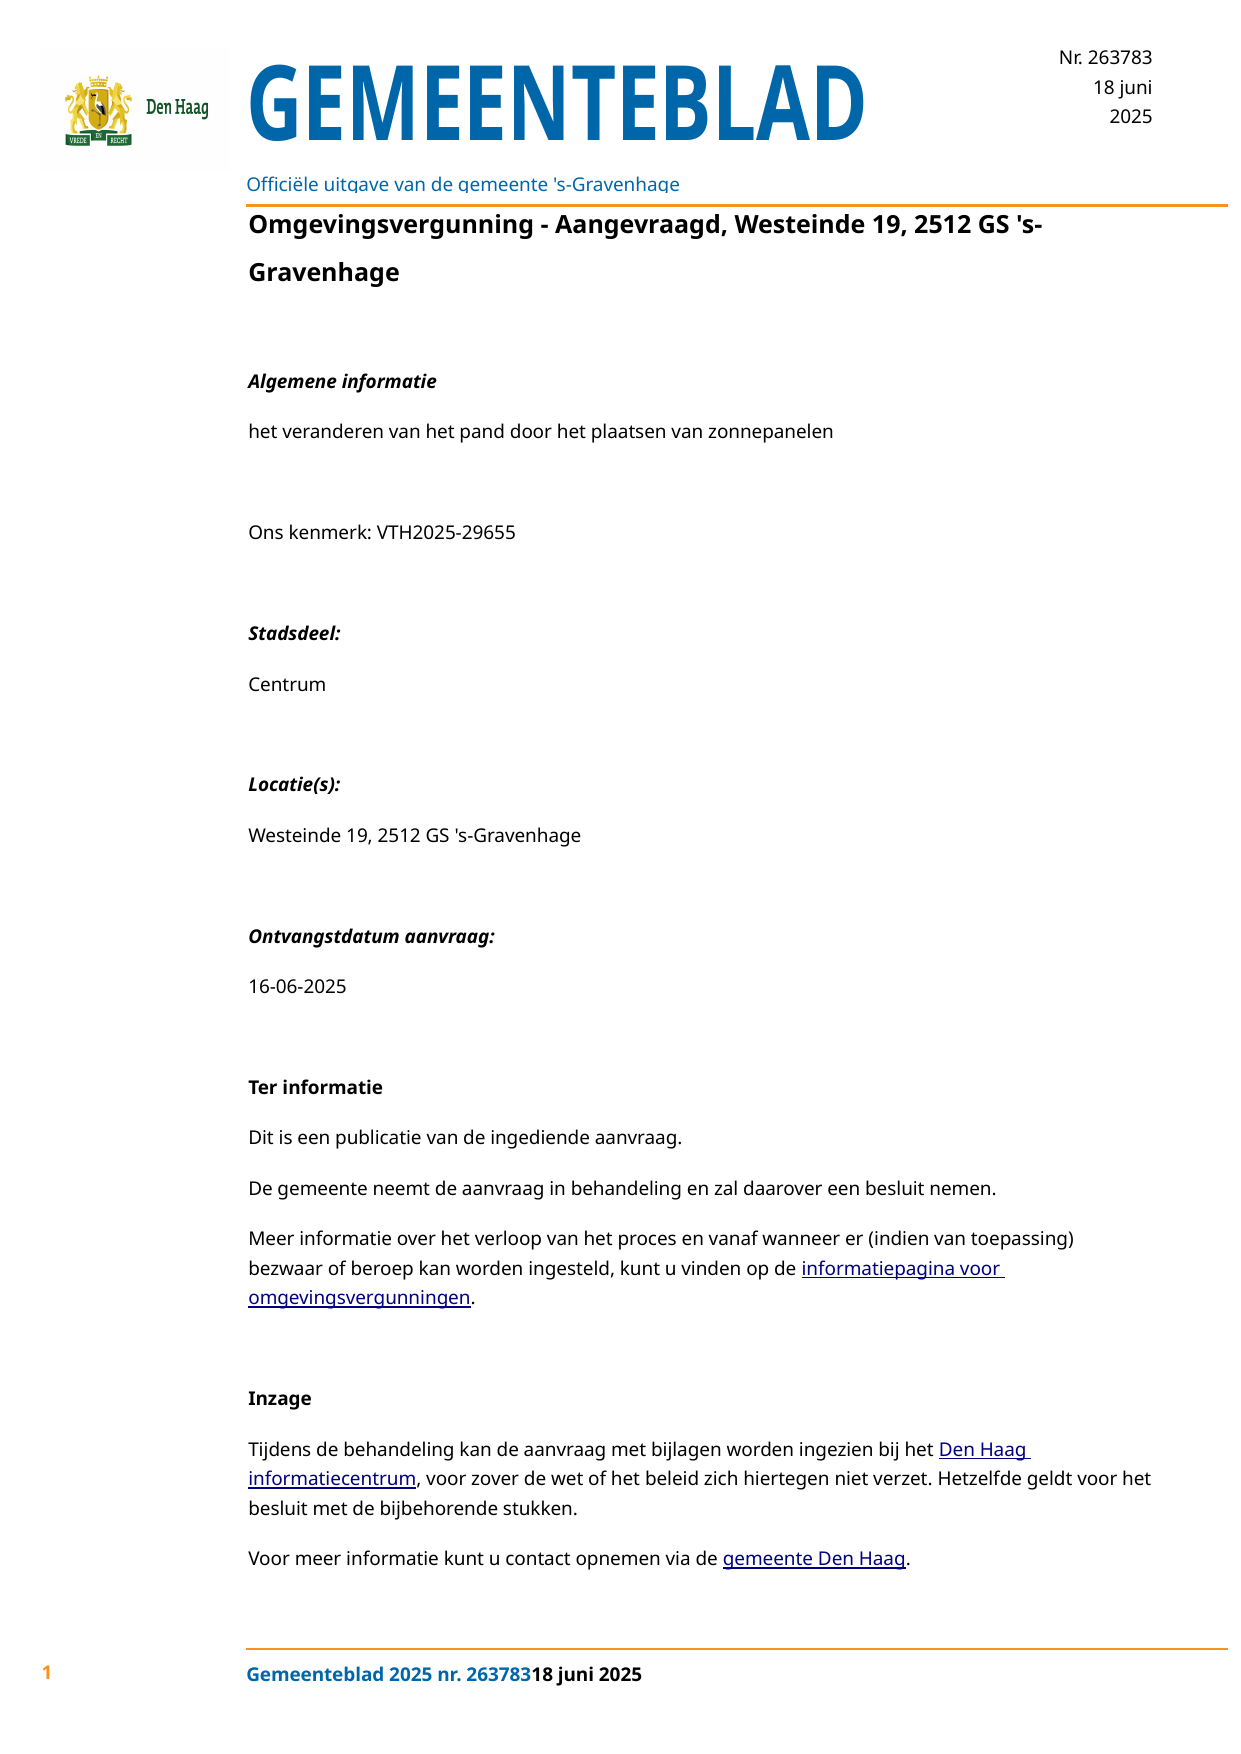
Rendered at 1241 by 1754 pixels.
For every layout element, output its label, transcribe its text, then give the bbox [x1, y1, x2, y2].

text het veranderen van het pand door het plaatsen van zonnepanelen [248, 419, 1152, 444]
text Stadsdeel: [248, 620, 1152, 646]
text Voor meer informatie kunt u contact opnemen via de gemeente Den Haag. [248, 1545, 1152, 1571]
text Ontvangstdatum aanvraag: [248, 923, 1152, 949]
text 16-06-2025 [248, 973, 1152, 999]
text Inzage [248, 1385, 1152, 1411]
text Dit is een publicatie van de ingediende aanvraag. [248, 1124, 1152, 1150]
text Centrum [248, 671, 1152, 697]
text Locatie(s): [248, 772, 1152, 797]
picture [41, 47, 231, 172]
text Tijdens de behandeling kan de aanvraag met bijlagen worden ingezien bij het Den Haag informatiecentrum, voor zover de wet of het beleid zich hiertegen niet verzet. Hetzelfde geldt voor het besluit met de bijbehorende stukken. [248, 1436, 1152, 1521]
text Ter informatie [248, 1074, 1152, 1100]
text Omgevingsvergunning - Aangevraagd, Westeinde 19, 2512 GS 's-Gravenhage [248, 207, 1152, 288]
text Algemene informatie [248, 368, 1152, 394]
text Westeinde 19, 2512 GS 's-Gravenhage [248, 822, 1152, 848]
text Ons kenmerk: VTH2025-29655 [248, 519, 1152, 545]
text De gemeente neemt de aanvraag in behandeling en zal daarover een besluit nemen. [248, 1175, 1152, 1201]
text Meer informatie over het verloop van het proces en vanaf wanneer er (indien van toepassing) bezwaar of beroep kan worden ingesteld, kunt u vinden op de informatiepagina voor omgevingsvergunningen. [248, 1225, 1152, 1310]
